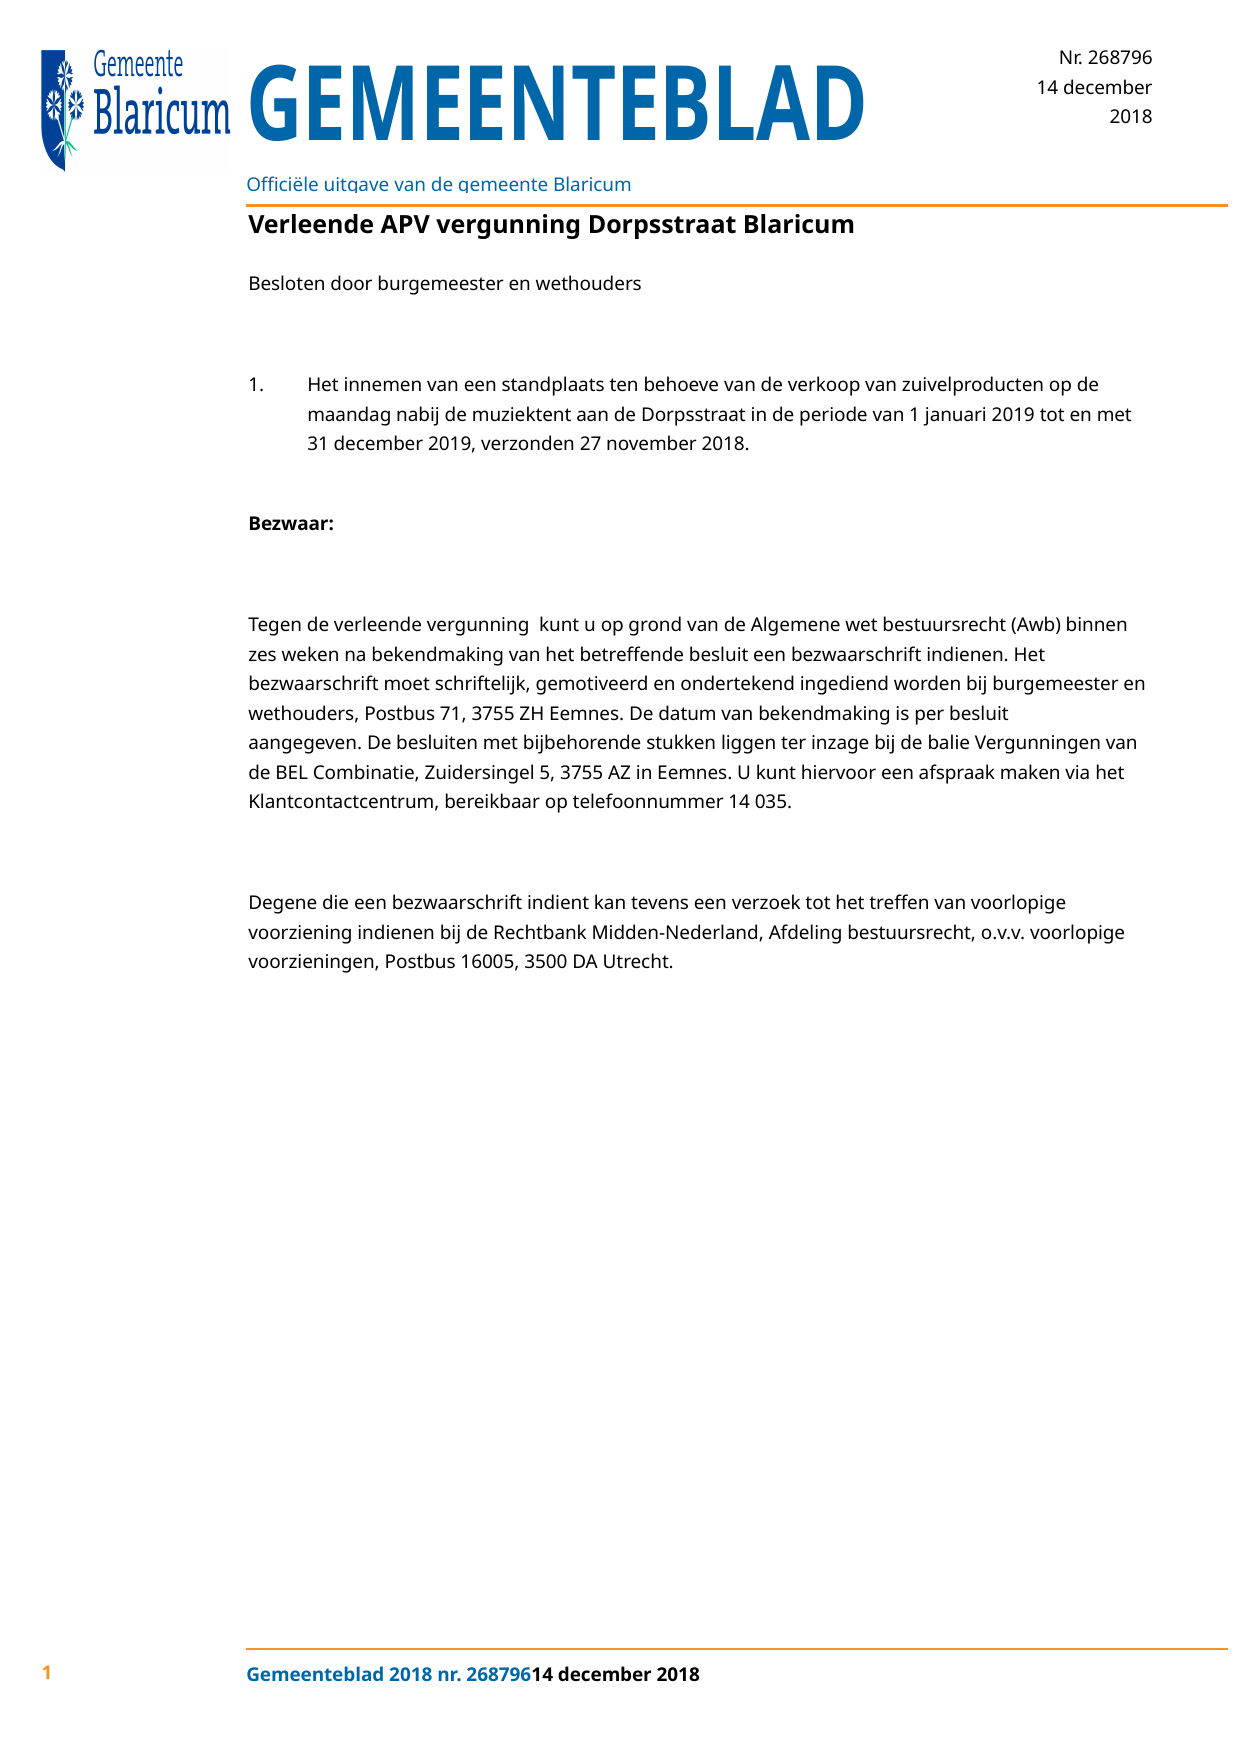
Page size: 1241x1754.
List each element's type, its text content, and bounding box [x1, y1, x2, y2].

text Degene die een bezwaarschrift indient kan tevens een verzoek tot het treffen van voorlopige voorziening indienen bij de Rechtbank Midden-Nederland, Afdeling bestuursrecht, o.v.v. voorlopige voorzieningen, Postbus 16005, 3500 DA Utrecht. [248, 889, 1152, 974]
list Het innemen van een standplaats ten behoeve van de verkoop van zuivelproducten op de maandag nabij de muziektent aan de Dorpsstraat in de periode van 1 januari 2019 tot en met 31 december 2019, verzonden 27 november 2018. [248, 371, 1152, 456]
picture [41, 47, 231, 172]
text Tegen de verleende vergunning kunt u op grond van de Algemene wet bestuursrecht (Awb) binnen zes weken na bekendmaking van het betreffende besluit een bezwaarschrift indienen. Het bezwaarschrift moet schriftelijk, gemotiveerd en ondertekend ingediend worden bij burgemeester en wethouders, Postbus 71, 3755 ZH Eemnes. De datum van bekendmaking is per besluit aangegeven. De besluiten met bijbehorende stukken liggen ter inzage bij de balie Vergunningen van de BEL Combinatie, Zuidersingel 5, 3755 AZ in Eemnes. U kunt hiervoor een afspraak maken via het Klantcontactcentrum, bereikbaar op telefoonnummer 14 035. [248, 611, 1152, 814]
text Verleende APV vergunning Dorpsstraat Blaricum [248, 207, 1152, 241]
text Besloten door burgemeester en wethouders [248, 270, 1152, 296]
text Bezwaar: [248, 510, 1152, 536]
